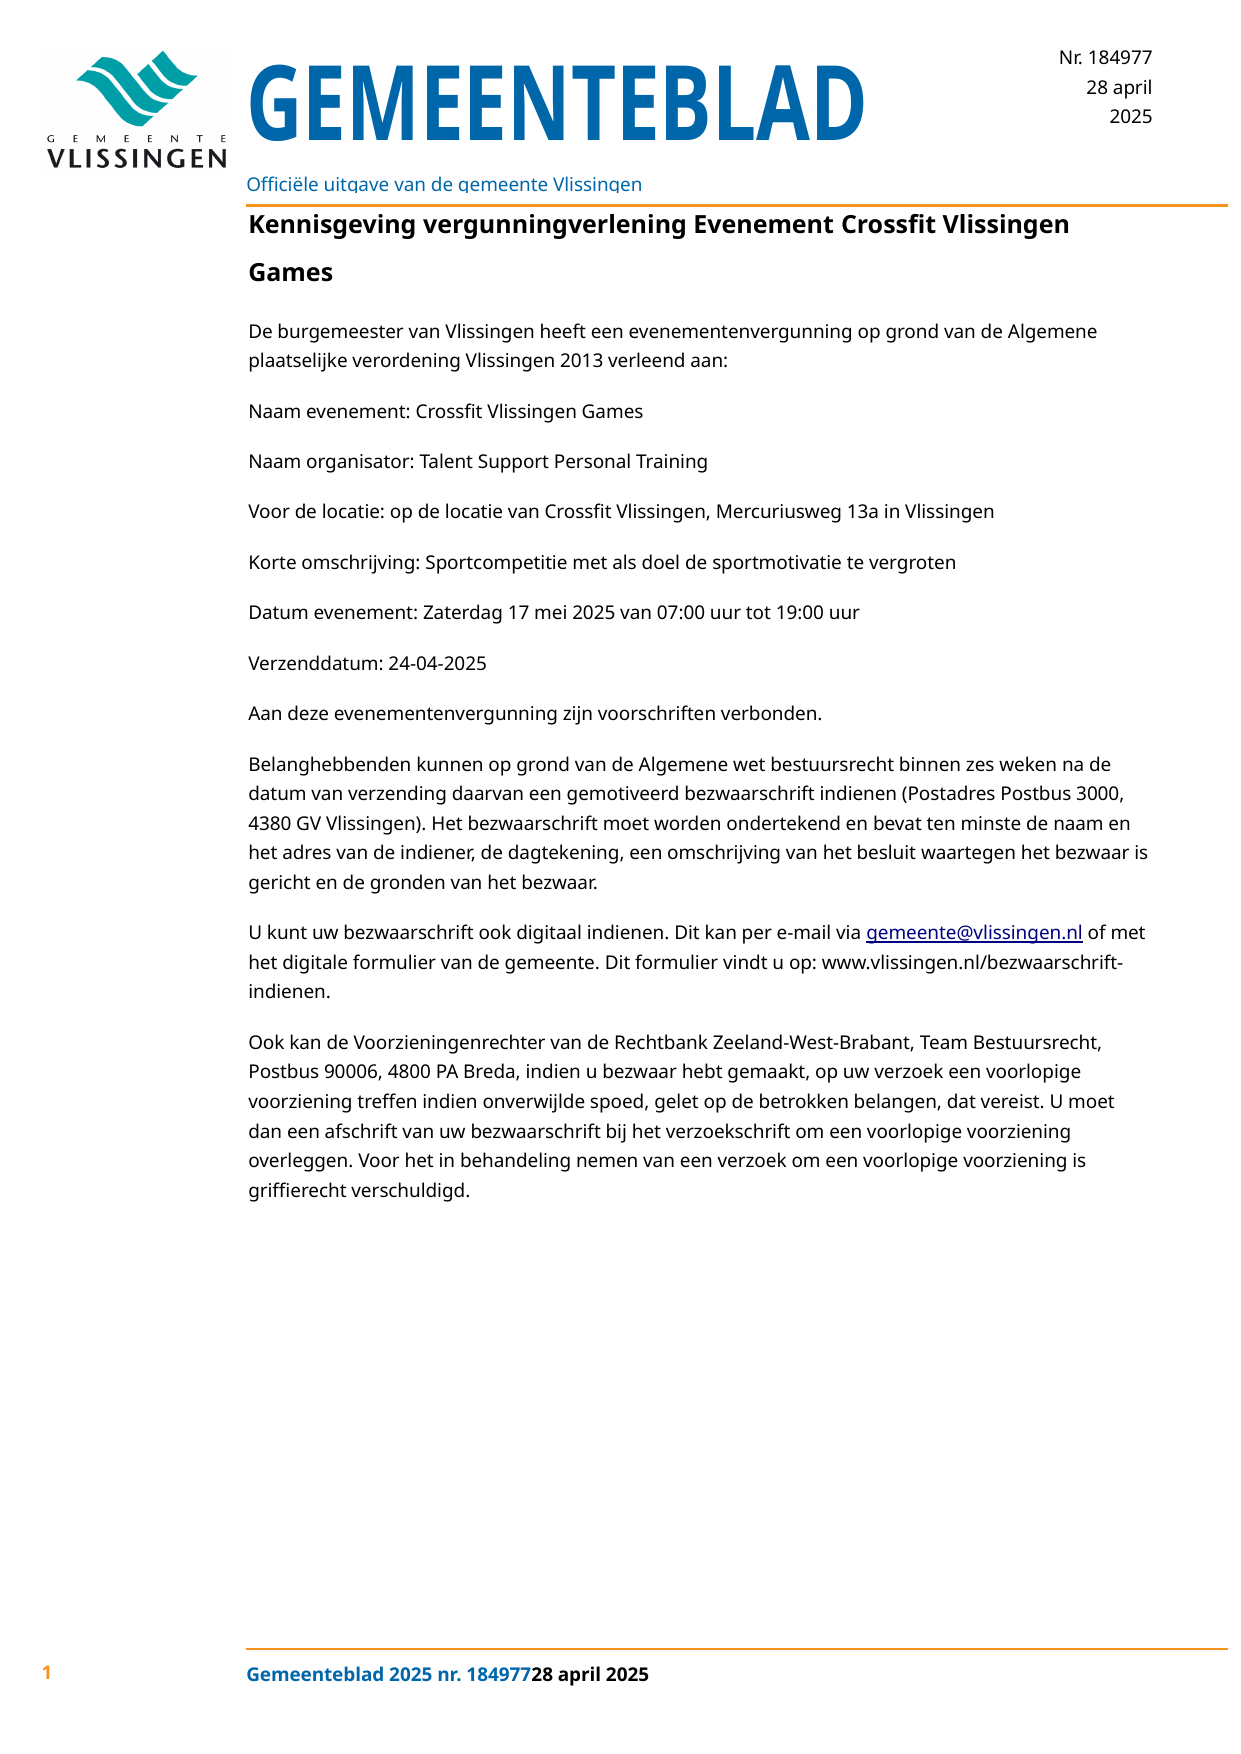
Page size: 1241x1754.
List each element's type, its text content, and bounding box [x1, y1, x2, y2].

text Verzenddatum: 24-04-2025 [248, 650, 1152, 676]
text De burgemeester van Vlissingen heeft een evenementenvergunning op grond van de Algemene plaatselijke verordening Vlissingen 2013 verleend aan: [248, 318, 1152, 373]
text Ook kan de Voorzieningenrechter van de Rechtbank Zeeland-West-Brabant, Team Bestuursrecht, Postbus 90006, 4800 PA Breda, indien u bezwaar hebt gemaakt, op uw verzoek een voorlopige voorziening treffen indien onverwijlde spoed, gelet op de betrokken belangen, dat vereist. U moet dan een afschrift van uw bezwaarschrift bij het verzoekschrift om een voorlopige voorziening overleggen. Voor het in behandeling nemen van een verzoek om een voorlopige voorziening is griffierecht verschuldigd. [248, 1029, 1152, 1203]
text Aan deze evenementenvergunning zijn voorschriften verbonden. [248, 700, 1152, 726]
text Voor de locatie: op de locatie van Crossfit Vlissingen, Mercuriusweg 13a in Vlissingen [248, 499, 1152, 524]
picture [41, 47, 231, 172]
text Belanghebbenden kunnen op grond van de Algemene wet bestuursrecht binnen zes weken na de datum van verzending daarvan een gemotiveerd bezwaarschrift indienen (Postadres Postbus 3000, 4380 GV Vlissingen). Het bezwaarschrift moet worden ondertekend en bevat ten minste de naam en het adres van de indiener, de dagtekening, een omschrijving van het besluit waartegen het bezwaar is gericht en de gronden van het bezwaar. [248, 751, 1152, 895]
text Korte omschrijving: Sportcompetitie met als doel de sportmotivatie te vergroten [248, 549, 1152, 575]
text Datum evenement: Zaterdag 17 mei 2025 van 07:00 uur tot 19:00 uur [248, 599, 1152, 625]
text Kennisgeving vergunningverlening Evenement Crossfit Vlissingen Games [248, 207, 1152, 288]
text Naam evenement: Crossfit Vlissingen Games [248, 398, 1152, 424]
text U kunt uw bezwaarschrift ook digitaal indienen. Dit kan per e-mail via gemeente@vlissingen.nl of met het digitale formulier van de gemeente. Dit formulier vindt u op: www.vlissingen.nl/bezwaarschrift-indienen. [248, 919, 1152, 1004]
text Naam organisator: Talent Support Personal Training [248, 448, 1152, 474]
